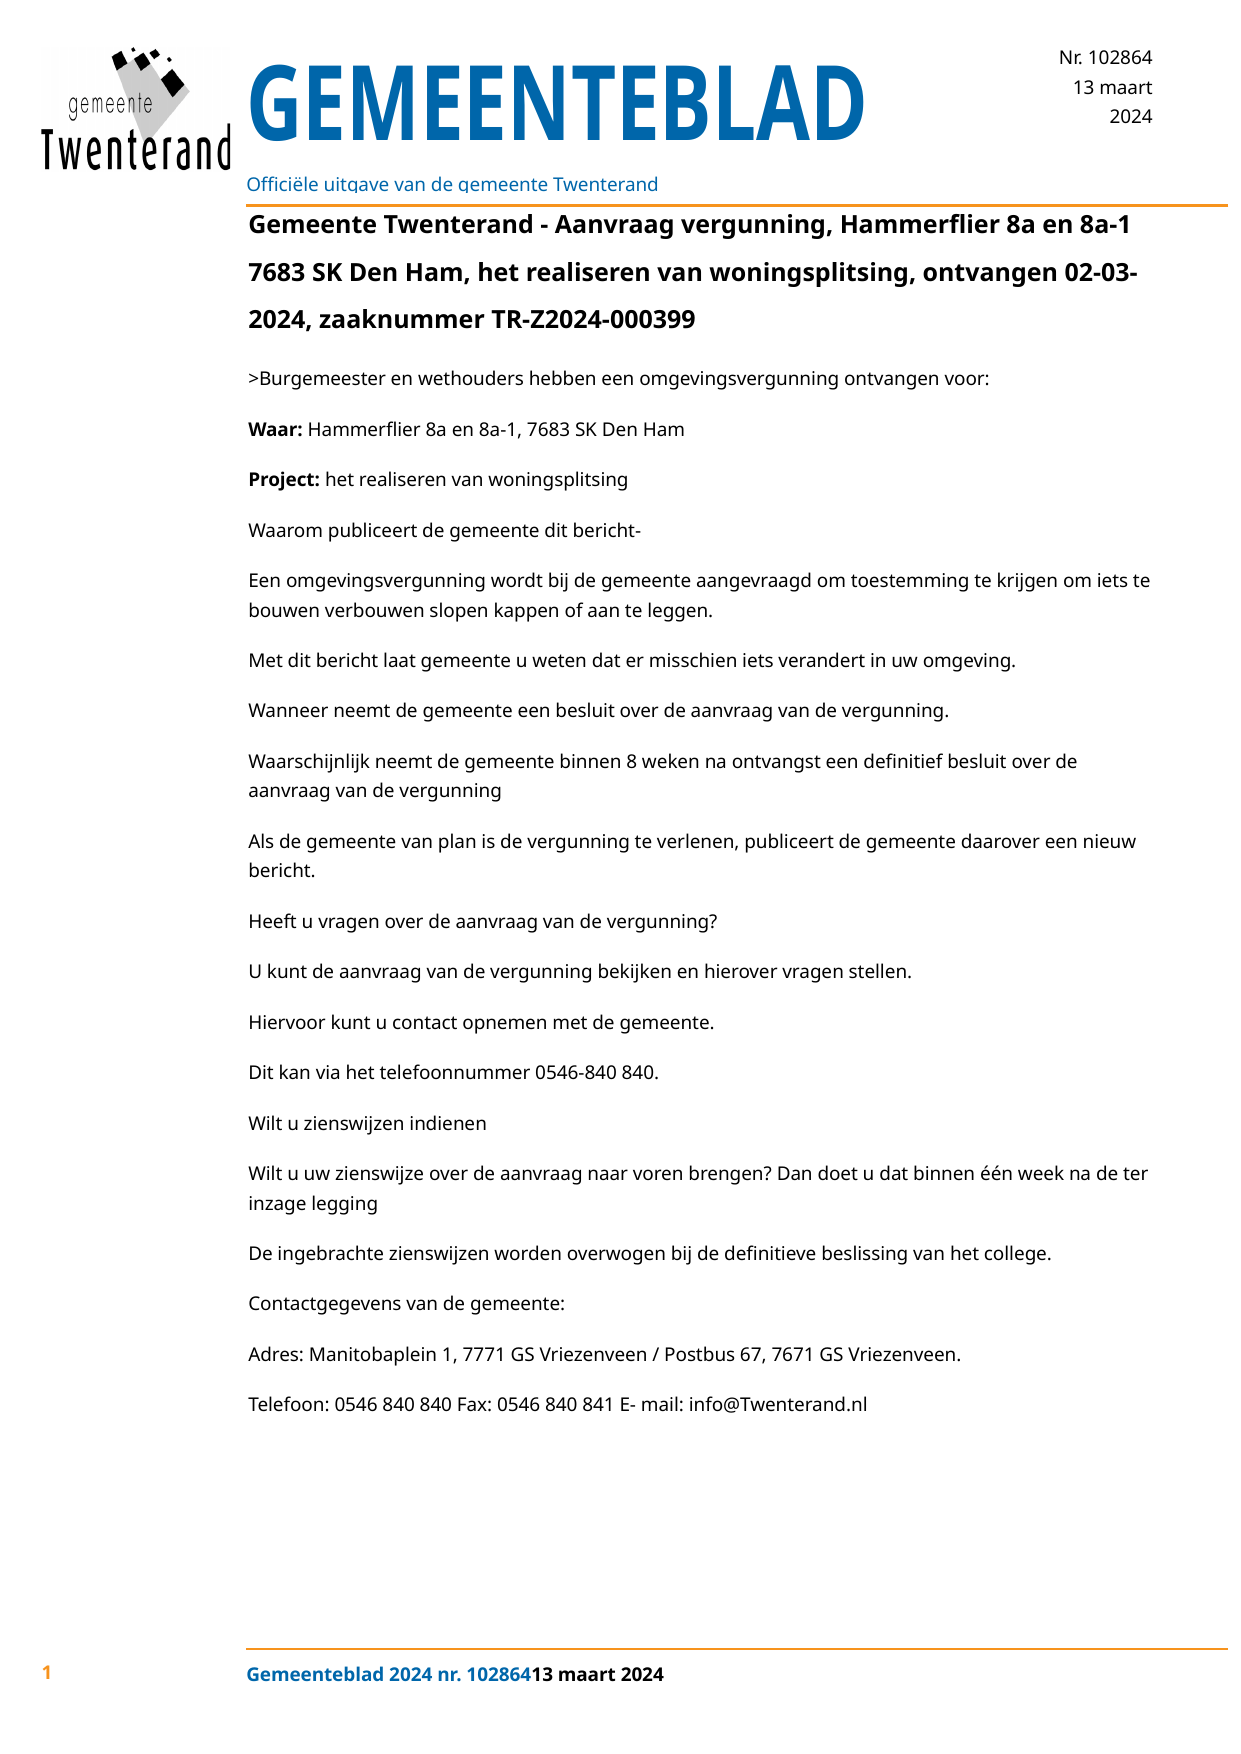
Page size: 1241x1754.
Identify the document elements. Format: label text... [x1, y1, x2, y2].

text Met dit bericht laat gemeente u weten dat er misschien iets verandert in uw omgeving. [248, 647, 1152, 673]
text Gemeente Twenterand - Aanvraag vergunning, Hammerflier 8a en 8a-1 7683 SK Den Ham, het realiseren van woningsplitsing, ontvangen 02-03-2024, zaaknummer TR-Z2024-000399 [248, 207, 1152, 336]
text Een omgevingsvergunning wordt bij de gemeente aangevraagd om toestemming te krijgen om iets te bouwen verbouwen slopen kappen of aan te leggen. [248, 567, 1152, 622]
text Heeft u vragen over de aanvraag van de vergunning? [248, 908, 1152, 934]
text Waarschijnlijk neemt de gemeente binnen 8 weken na ontvangst een definitief besluit over de aanvraag van de vergunning [248, 748, 1152, 803]
text Wanneer neemt de gemeente een besluit over de aanvraag van de vergunning. [248, 698, 1152, 723]
text Als de gemeente van plan is de vergunning te verlenen, publiceert de gemeente daarover een nieuw bericht. [248, 828, 1152, 883]
text Telefoon: 0546 840 840 Fax: 0546 840 841 E- mail: info@Twenterand.nl [248, 1391, 1152, 1417]
text >Burgemeester en wethouders hebben een omgevingsvergunning ontvangen voor: [248, 366, 1152, 391]
text Wilt u zienswijzen indienen [248, 1110, 1152, 1135]
text De ingebrachte zienswijzen worden overwogen bij de definitieve beslissing van het college. [248, 1240, 1152, 1266]
text Project: het realiseren van woningsplitsing [248, 466, 1152, 492]
picture [41, 47, 231, 172]
text Wilt u uw zienswijze over de aanvraag naar voren brengen? Dan doet u dat binnen één week na de ter inzage legging [248, 1160, 1152, 1215]
text Contactgegevens van de gemeente: [248, 1291, 1152, 1316]
text Dit kan via het telefoonnummer 0546-840 840. [248, 1059, 1152, 1085]
text Adres: Manitobaplein 1, 7771 GS Vriezenveen / Postbus 67, 7671 GS Vriezenveen. [248, 1341, 1152, 1367]
text U kunt de aanvraag van de vergunning bekijken en hierover vragen stellen. [248, 958, 1152, 984]
text Waar: Hammerflier 8a en 8a-1, 7683 SK Den Ham [248, 416, 1152, 442]
text Hiervoor kunt u contact opnemen met de gemeente. [248, 1009, 1152, 1034]
text Waarom publiceert de gemeente dit bericht- [248, 517, 1152, 542]
